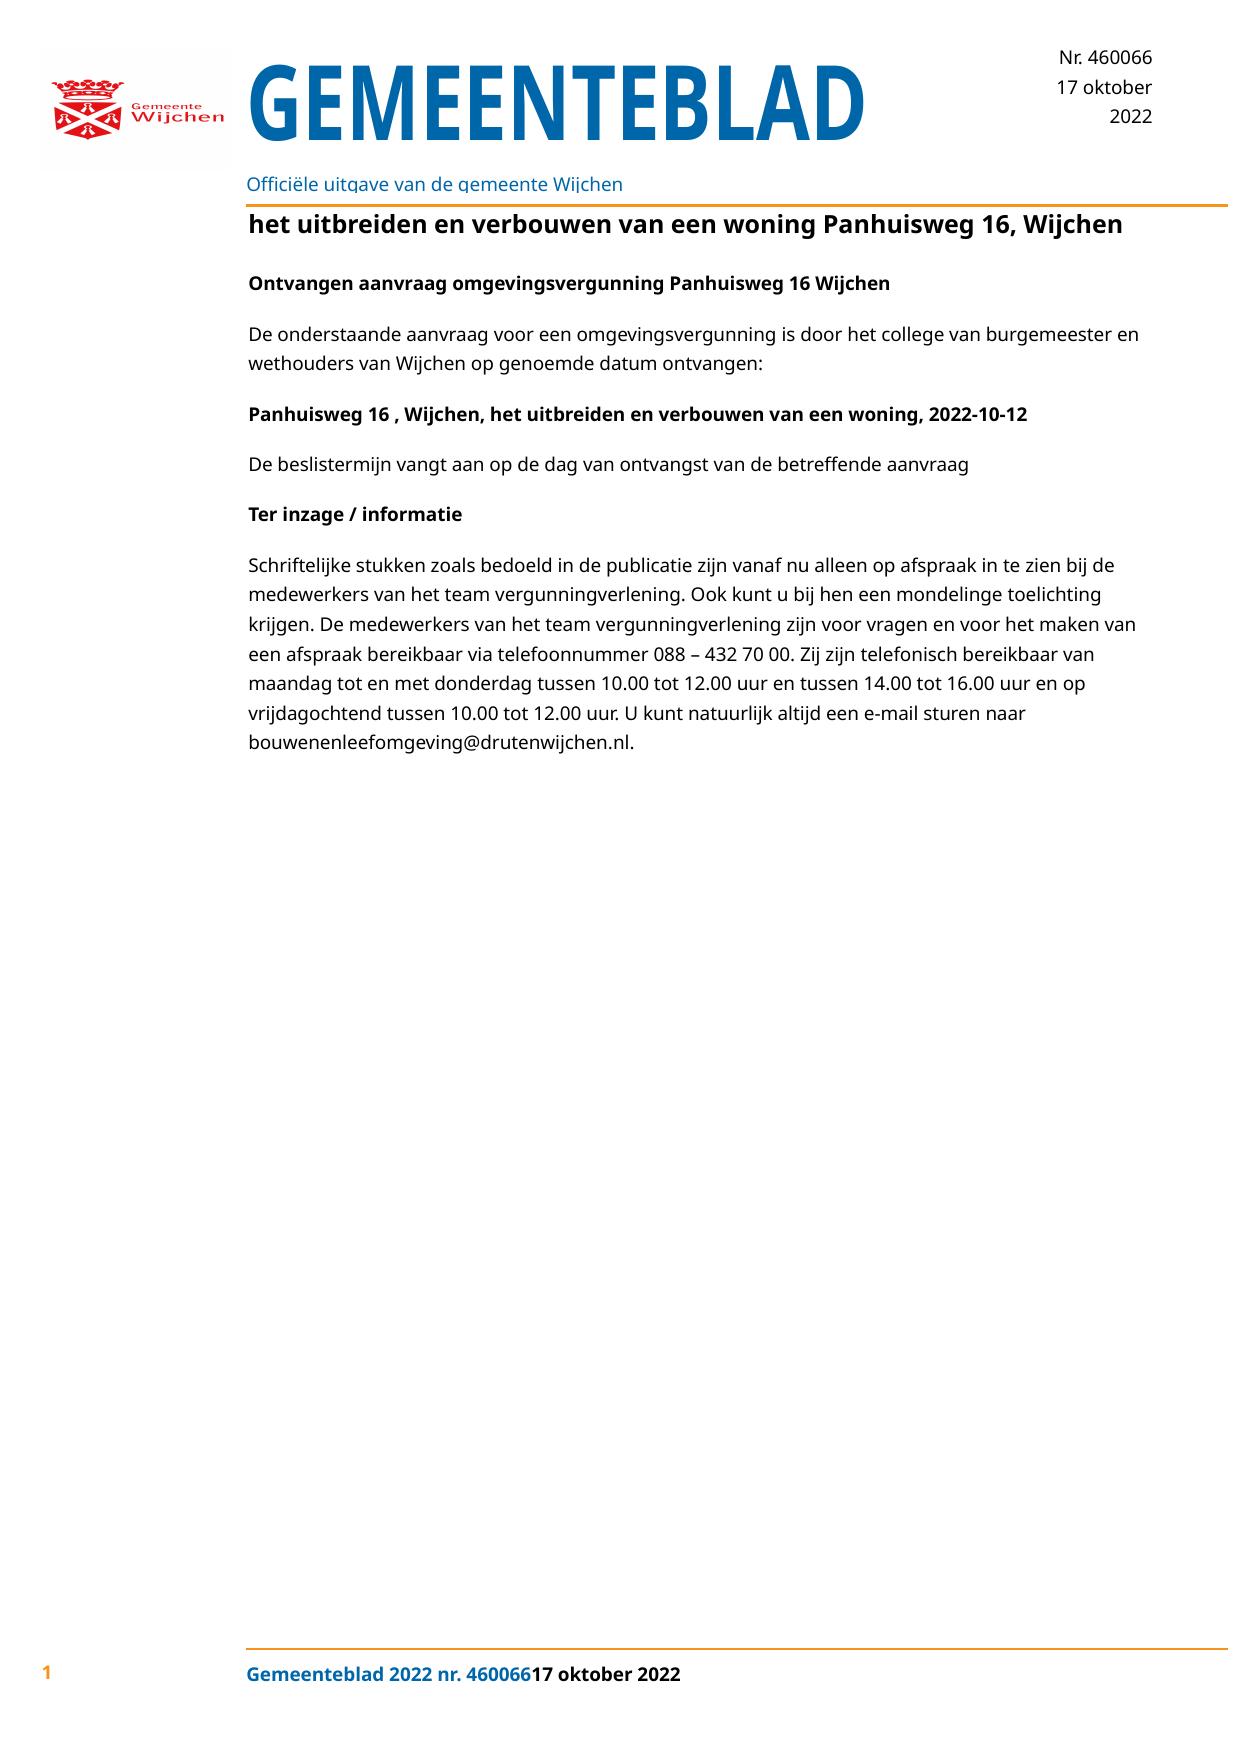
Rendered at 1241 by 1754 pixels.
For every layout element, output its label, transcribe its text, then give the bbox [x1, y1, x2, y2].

picture [41, 47, 231, 172]
text De beslistermijn vangt aan op de dag van ontvangst van de betreffende aanvraag [248, 451, 1152, 477]
text Schriftelijke stukken zoals bedoeld in de publicatie zijn vanaf nu alleen op afspraak in te zien bij de medewerkers van het team vergunningverlening. Ook kunt u bij hen een mondelinge toelichting krijgen. De medewerkers van het team vergunningverlening zijn voor vragen en voor het maken van een afspraak bereikbaar via telefoonnummer 088 – 432 70 00. Zij zijn telefonisch bereikbaar van maandag tot en met donderdag tussen 10.00 tot 12.00 uur en tussen 14.00 tot 16.00 uur en op vrijdagochtend tussen 10.00 tot 12.00 uur. U kunt natuurlijk altijd een e-mail sturen naar bouwenenleefomgeving@drutenwijchen.nl. [248, 552, 1152, 755]
text Ter inzage / informatie [248, 502, 1152, 527]
text De onderstaande aanvraag voor een omgevingsvergunning is door het college van burgemeester en wethouders van Wijchen op genoemde datum ontvangen: [248, 321, 1152, 376]
text Panhuisweg 16 , Wijchen, het uitbreiden en verbouwen van een woning, 2022-10-12 [248, 401, 1152, 426]
text het uitbreiden en verbouwen van een woning Panhuisweg 16, Wijchen [248, 207, 1152, 241]
text Ontvangen aanvraag omgevingsvergunning Panhuisweg 16 Wijchen [248, 270, 1152, 296]
